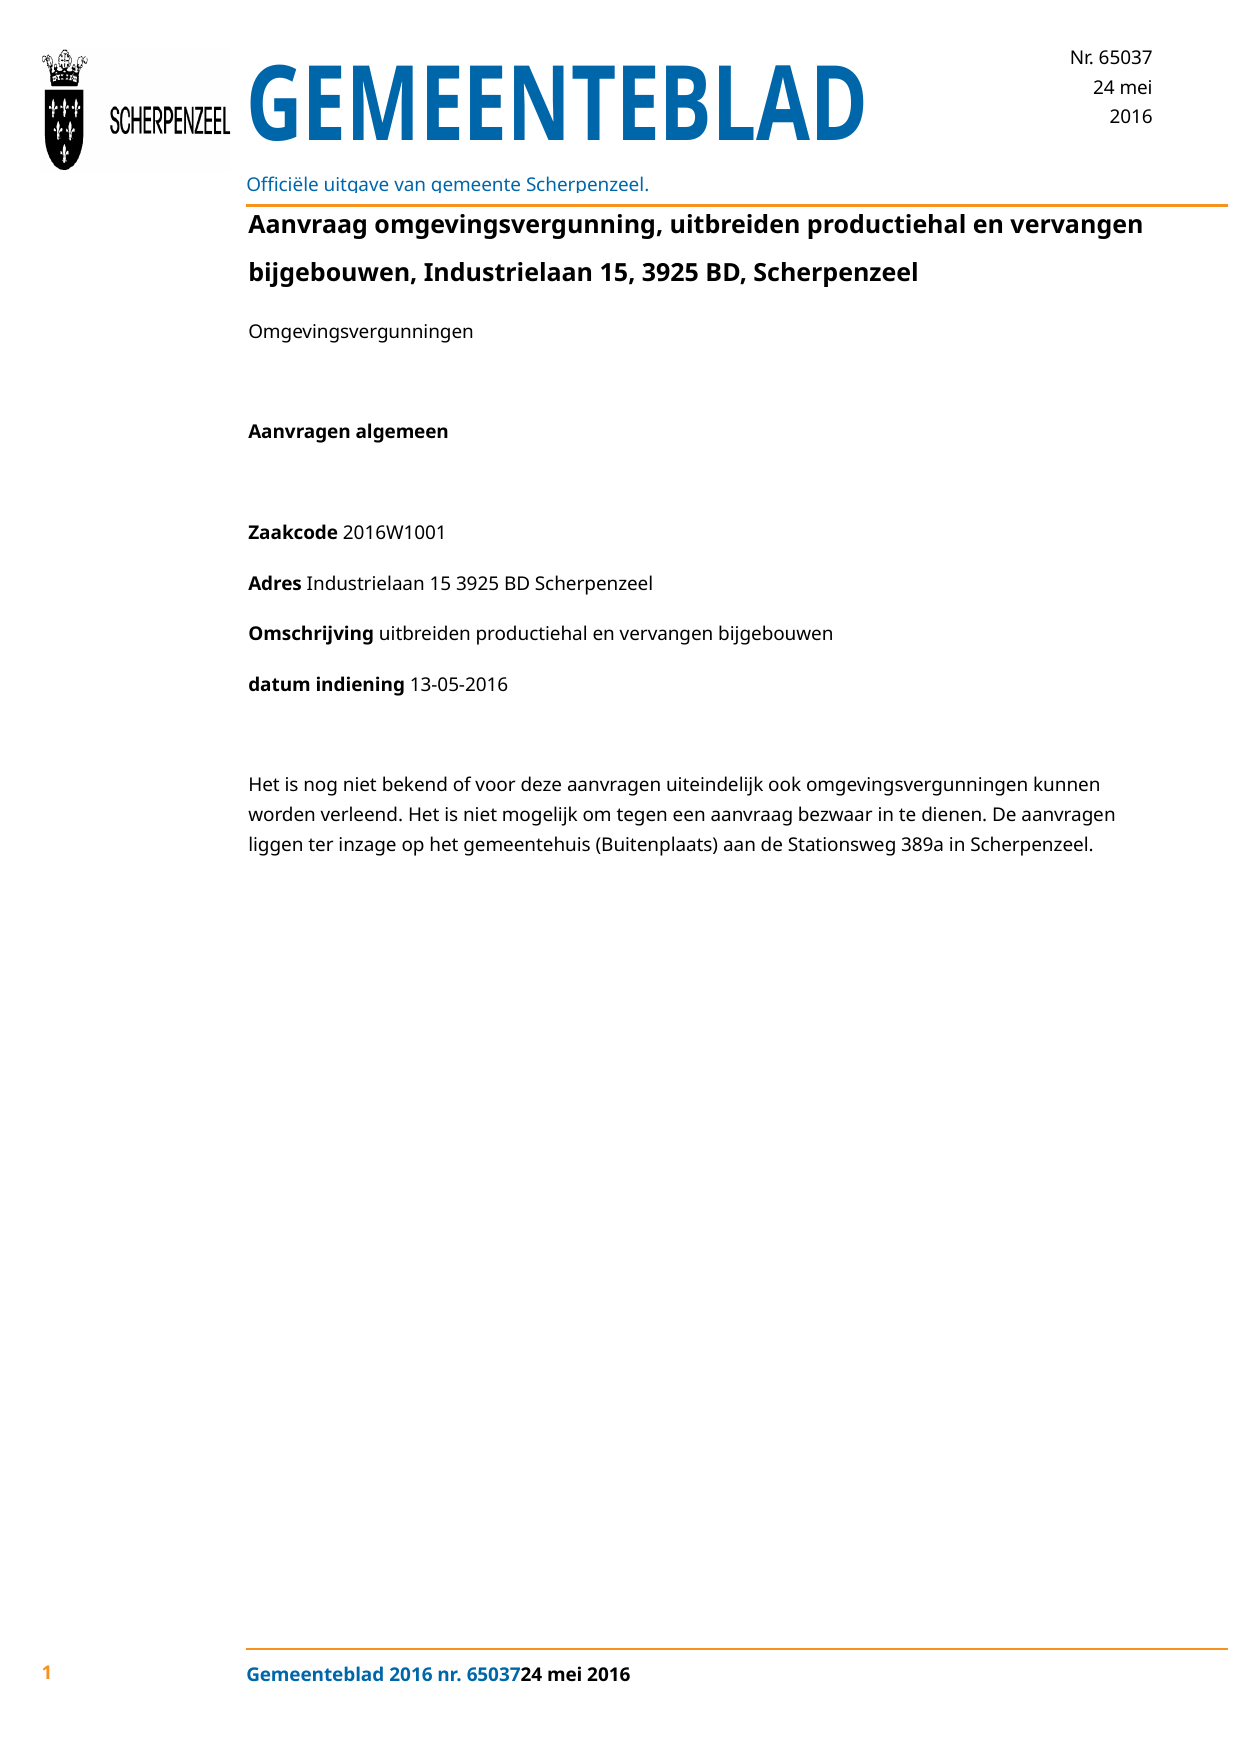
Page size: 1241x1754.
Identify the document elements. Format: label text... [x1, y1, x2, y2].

text Het is nog niet bekend of voor deze aanvragen uiteindelijk ook omgevingsvergunningen kunnen worden verleend. Het is niet mogelijk om tegen een aanvraag bezwaar in te dienen. De aanvragen liggen ter inzage op het gemeentehuis (Buitenplaats) aan de Stationsweg 389a in Scherpenzeel. [248, 772, 1152, 857]
text datum indiening 13-05-2016 [248, 671, 1152, 697]
text Omgevingsvergunningen [248, 318, 1152, 344]
text Omschrijving uitbreiden productiehal en vervangen bijgebouwen [248, 620, 1152, 646]
text Zaakcode 2016W1001 [248, 519, 1152, 545]
text Aanvraag omgevingsvergunning, uitbreiden productiehal en vervangen bijgebouwen, Industrielaan 15, 3925 BD, Scherpenzeel [248, 207, 1152, 288]
text Adres Industrielaan 15 3925 BD Scherpenzeel [248, 570, 1152, 596]
picture [41, 47, 231, 172]
text Aanvragen algemeen [248, 419, 1152, 444]
